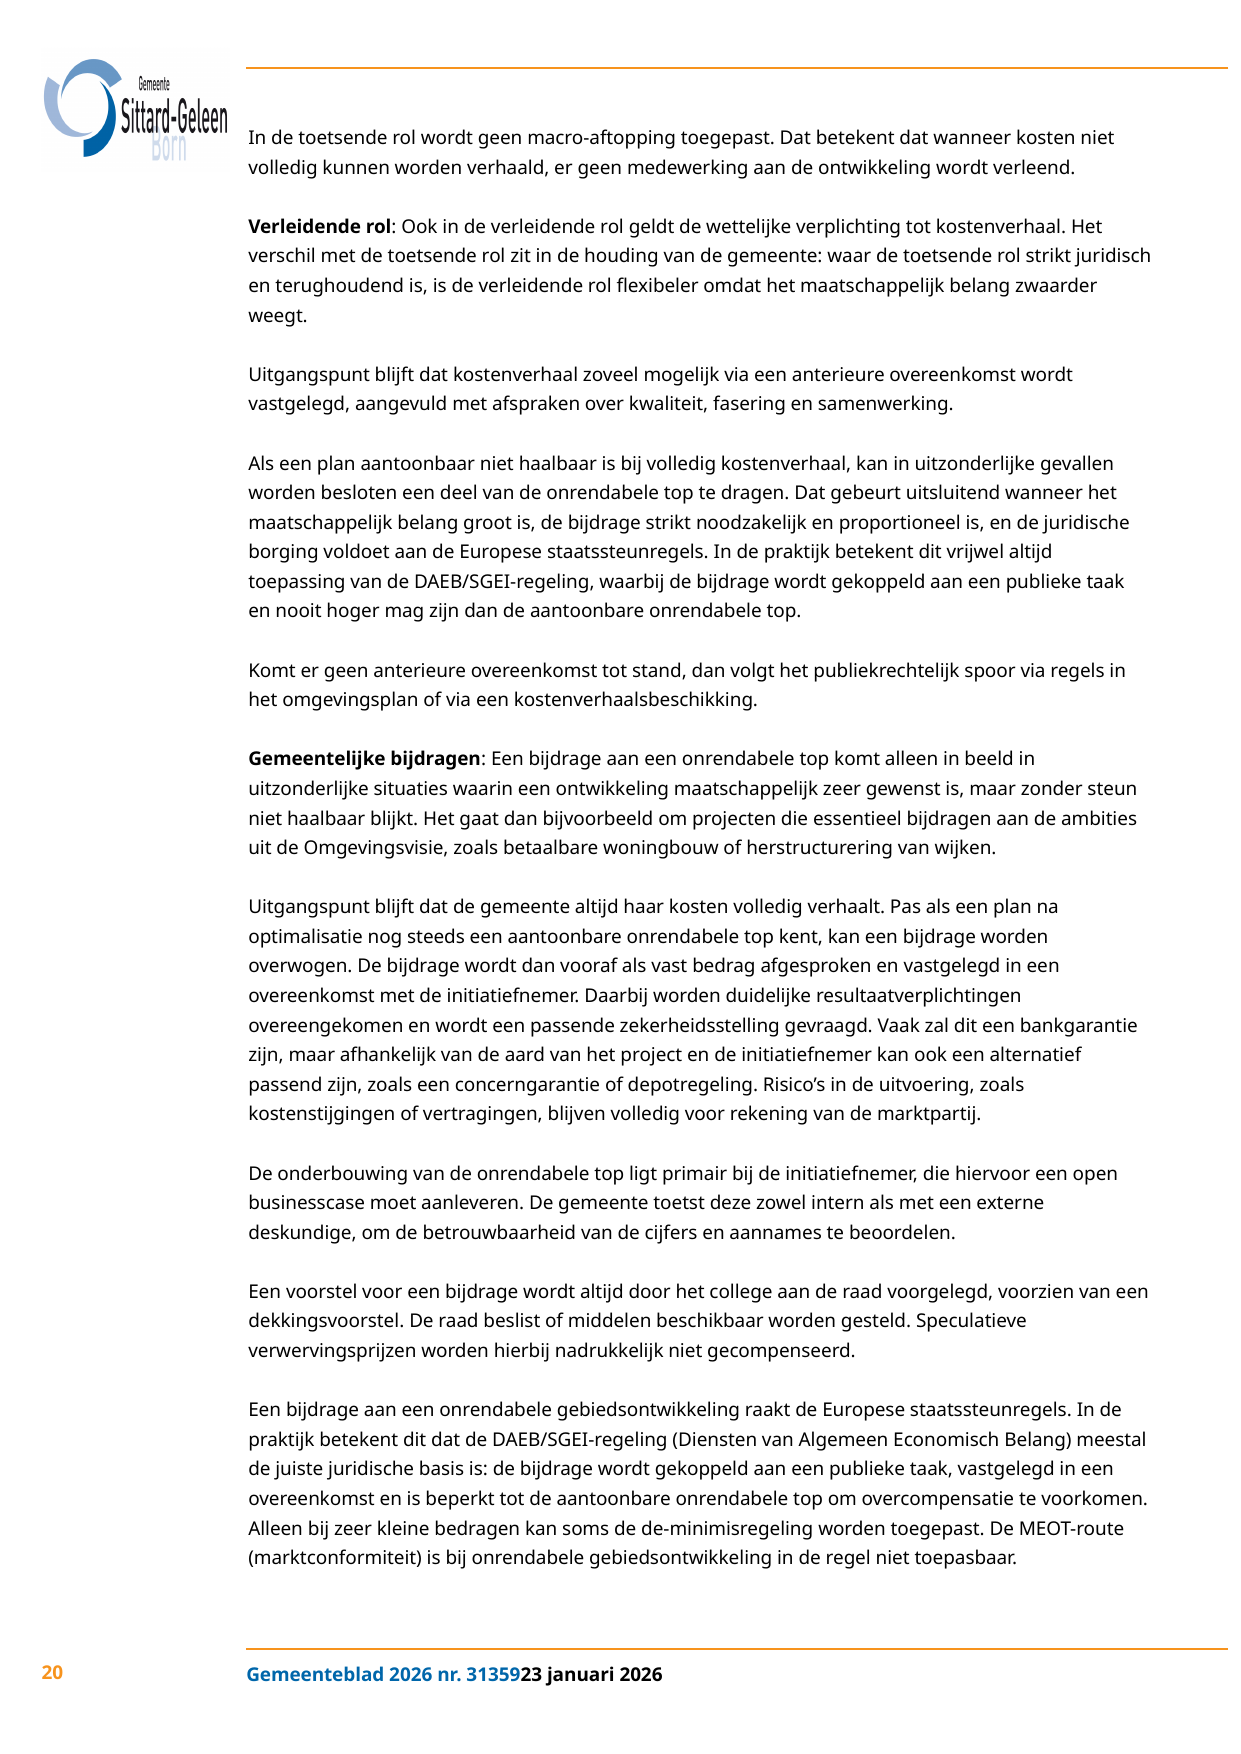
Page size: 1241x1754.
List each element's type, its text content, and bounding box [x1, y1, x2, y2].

picture [41, 47, 231, 172]
text Uitgangspunt blijft dat kostenverhaal zoveel mogelijk via een anterieure overeenkomst wordt vastgelegd, aangevuld met afspraken over kwaliteit, fasering en samenwerking. [248, 361, 1152, 416]
text Gemeentelijke bijdragen: Een bijdrage aan een onrendabele top komt alleen in beeld in uitzonderlijke situaties waarin een ontwikkeling maatschappelijk zeer gewenst is, maar zonder steun niet haalbaar blijkt. Het gaat dan bijvoorbeeld om projecten die essentieel bijdragen aan de ambities uit de Omgevingsvisie, zoals betaalbare woningbouw of herstructurering van wijken. [248, 746, 1152, 860]
text Een voorstel voor een bijdrage wordt altijd door het college aan de raad voorgelegd, voorzien van een dekkingsvoorstel. De raad beslist of middelen beschikbaar worden gesteld. Speculatieve verwervingsprijzen worden hierbij nadrukkelijk niet gecompenseerd. [248, 1278, 1152, 1363]
text Uitgangspunt blijft dat de gemeente altijd haar kosten volledig verhaalt. Pas als een plan na optimalisatie nog steeds een aantoonbare onrendabele top kent, kan een bijdrage worden overwogen. De bijdrage wordt dan vooraf als vast bedrag afgesproken en vastgelegd in een overeenkomst met de initiatiefnemer. Daarbij worden duidelijke resultaatverplichtingen overeengekomen en wordt een passende zekerheidsstelling gevraagd. Vaak zal dit een bankgarantie zijn, maar afhankelijk van de aard van het project en de initiatiefnemer kan ook een alternatief passend zijn, zoals een concerngarantie of depotregeling. Risico’s in de uitvoering, zoals kostenstijgingen of vertragingen, blijven volledig voor rekening van de marktpartij. [248, 893, 1152, 1126]
text Verleidende rol: Ook in de verleidende rol geldt de wettelijke verplichting tot kostenverhaal. Het verschil met de toetsende rol zit in de houding van de gemeente: waar de toetsende rol strikt juridisch en terughoudend is, is de verleidende rol flexibeler omdat het maatschappelijk belang zwaarder weegt. [248, 213, 1152, 328]
text De onderbouwing van de onrendabele top ligt primair bij de initiatiefnemer, die hiervoor een open businesscase moet aanleveren. De gemeente toetst deze zowel intern als met een externe deskundige, om de betrouwbaarheid van de cijfers en aannames te beoordelen. [248, 1160, 1152, 1245]
text Als een plan aantoonbaar niet haalbaar is bij volledig kostenverhaal, kan in uitzonderlijke gevallen worden besloten een deel van de onrendabele top te dragen. Dat gebeurt uitsluitend wanneer het maatschappelijk belang groot is, de bijdrage strikt noodzakelijk en proportioneel is, en de juridische borging voldoet aan de Europese staatssteunregels. In de praktijk betekent dit vrijwel altijd toepassing van de DAEB/SGEI-regeling, waarbij de bijdrage wordt gekoppeld aan een publieke taak en nooit hoger mag zijn dan de aantoonbare onrendabele top. [248, 450, 1152, 623]
text In de toetsende rol wordt geen macro-aftopping toegepast. Dat betekent dat wanneer kosten niet volledig kunnen worden verhaald, er geen medewerking aan de ontwikkeling wordt verleend. [248, 124, 1152, 180]
text Komt er geen anterieure overeenkomst tot stand, dan volgt het publiekrechtelijk spoor via regels in het omgevingsplan of via een kostenverhaalsbeschikking. [248, 657, 1152, 712]
text Een bijdrage aan een onrendabele gebiedsontwikkeling raakt de Europese staatssteunregels. In de praktijk betekent dit dat de DAEB/SGEI-regeling (Diensten van Algemeen Economisch Belang) meestal de juiste juridische basis is: de bijdrage wordt gekoppeld aan een publieke taak, vastgelegd in een overeenkomst en is beperkt tot de aantoonbare onrendabele top om overcompensatie te voorkomen. Alleen bij zeer kleine bedragen kan soms de de-minimisregeling worden toegepast. De MEOT-route (marktconformiteit) is bij onrendabele gebiedsontwikkeling in de regel niet toepasbaar. [248, 1396, 1152, 1570]
